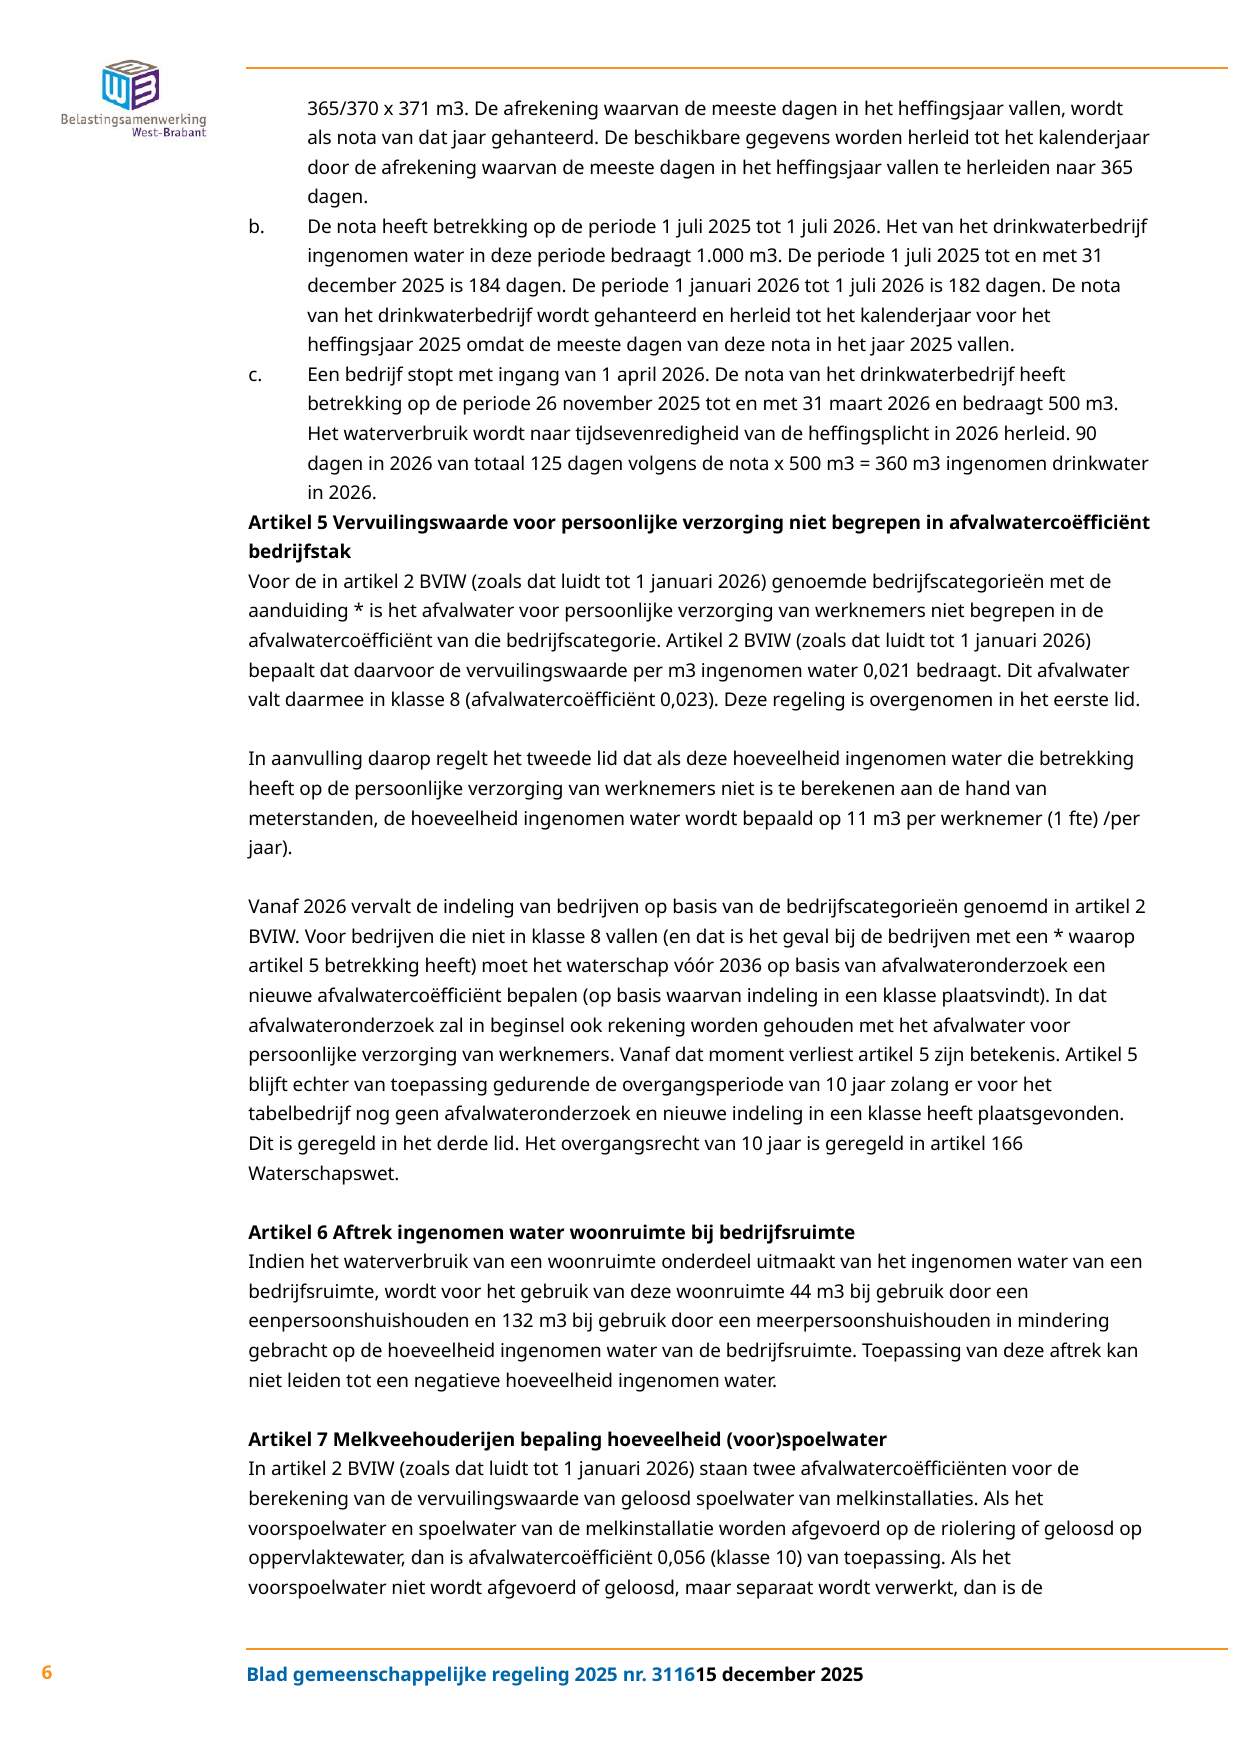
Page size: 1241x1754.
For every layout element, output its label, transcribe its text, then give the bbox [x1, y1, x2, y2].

text Vanaf 2026 vervalt de indeling van bedrijven op basis van de bedrijfscategorieën genoemd in artikel 2 BVIW. Voor bedrijven die niet in klasse 8 vallen (en dat is het geval bij de bedrijven met een * waarop artikel 5 betrekking heeft) moet het waterschap vóór 2036 op basis van afvalwateronderzoek een nieuwe afvalwatercoëfficiënt bepalen (op basis waarvan indeling in een klasse plaatsvindt). In dat afvalwateronderzoek zal in beginsel ook rekening worden gehouden met het afvalwater voor persoonlijke verzorging van werknemers. Vanaf dat moment verliest artikel 5 zijn betekenis. Artikel 5 blijft echter van toepassing gedurende de overgangsperiode van 10 jaar zolang er voor het tabelbedrijf nog geen afvalwateronderzoek en nieuwe indeling in een klasse heeft plaatsgevonden. Dit is geregeld in het derde lid. Het overgangsrecht van 10 jaar is geregeld in artikel 166 Waterschapswet. [248, 893, 1152, 1186]
picture [41, 47, 231, 172]
list 365/370 x 371 m3. De afrekening waarvan de meeste dagen in het heffingsjaar vallen, wordt als nota van dat jaar gehanteerd. De beschikbare gegevens worden herleid tot het kalenderjaar door de afrekening waarvan de meeste dagen in het heffingsjaar vallen te herleiden naar 365 dagen. [248, 95, 1152, 209]
list De nota heeft betrekking op de periode 1 juli 2025 tot 1 juli 2026. Het van het drinkwaterbedrijf ingenomen water in deze periode bedraagt 1.000 m3. De periode 1 juli 2025 tot en met 31 december 2025 is 184 dagen. De periode 1 januari 2026 tot 1 juli 2026 is 182 dagen. De nota van het drinkwaterbedrijf wordt gehanteerd en herleid tot het kalenderjaar voor het heffingsjaar 2025 omdat de meeste dagen van deze nota in het jaar 2025 vallen. [248, 213, 1152, 357]
list Een bedrijf stopt met ingang van 1 april 2026. De nota van het drinkwaterbedrijf heeft betrekking op de periode 26 november 2025 tot en met 31 maart 2026 en bedraagt 500 m3. Het waterverbruik wordt naar tijdsevenredigheid van de heffingsplicht in 2026 herleid. 90 dagen in 2026 van totaal 125 dagen volgens de nota x 500 m3 = 360 m3 ingenomen drinkwater in 2026. [248, 361, 1152, 505]
text Artikel 5 Vervuilingswaarde voor persoonlijke verzorging niet begrepen in afvalwatercoëfficiënt bedrijfstak [248, 509, 1152, 564]
text Artikel 6 Aftrek ingenomen water woonruimte bij bedrijfsruimte [248, 1219, 1152, 1245]
text In aanvulling daarop regelt het tweede lid dat als deze hoeveelheid ingenomen water die betrekking heeft op de persoonlijke verzorging van werknemers niet is te berekenen aan de hand van meterstanden, de hoeveelheid ingenomen water wordt bepaald op 11 m3 per werknemer (1 fte) /per jaar). [248, 746, 1152, 860]
text Artikel 7 Melkveehouderijen bepaling hoeveelheid (voor)spoelwater [248, 1426, 1152, 1452]
text Indien het waterverbruik van een woonruimte onderdeel uitmaakt van het ingenomen water van een bedrijfsruimte, wordt voor het gebruik van deze woonruimte 44 m3 bij gebruik door een eenpersoonshuishouden en 132 m3 bij gebruik door een meerpersoonshuishouden in mindering gebracht op de hoeveelheid ingenomen water van de bedrijfsruimte. Toepassing van deze aftrek kan niet leiden tot een negatieve hoeveelheid ingenomen water. [248, 1248, 1152, 1393]
text Voor de in artikel 2 BVIW (zoals dat luidt tot 1 januari 2026) genoemde bedrijfscategorieën met de aanduiding * is het afvalwater voor persoonlijke verzorging van werknemers niet begrepen in de afvalwatercoëfficiënt van die bedrijfscategorie. Artikel 2 BVIW (zoals dat luidt tot 1 januari 2026) bepaalt dat daarvoor de vervuilingswaarde per m3 ingenomen water 0,021 bedraagt. Dit afvalwater valt daarmee in klasse 8 (afvalwatercoëfficiënt 0,023). Deze regeling is overgenomen in het eerste lid. [248, 568, 1152, 712]
text In artikel 2 BVIW (zoals dat luidt tot 1 januari 2026) staan twee afvalwatercoëfficiënten voor de berekening van de vervuilingswaarde van geloosd spoelwater van melkinstallaties. Als het voorspoelwater en spoelwater van de melkinstallatie worden afgevoerd op de riolering of geloosd op oppervlaktewater, dan is afvalwatercoëfficiënt 0,056 (klasse 10) van toepassing. Als het voorspoelwater niet wordt afgevoerd of geloosd, maar separaat wordt verwerkt, dan is de [248, 1456, 1152, 1600]
